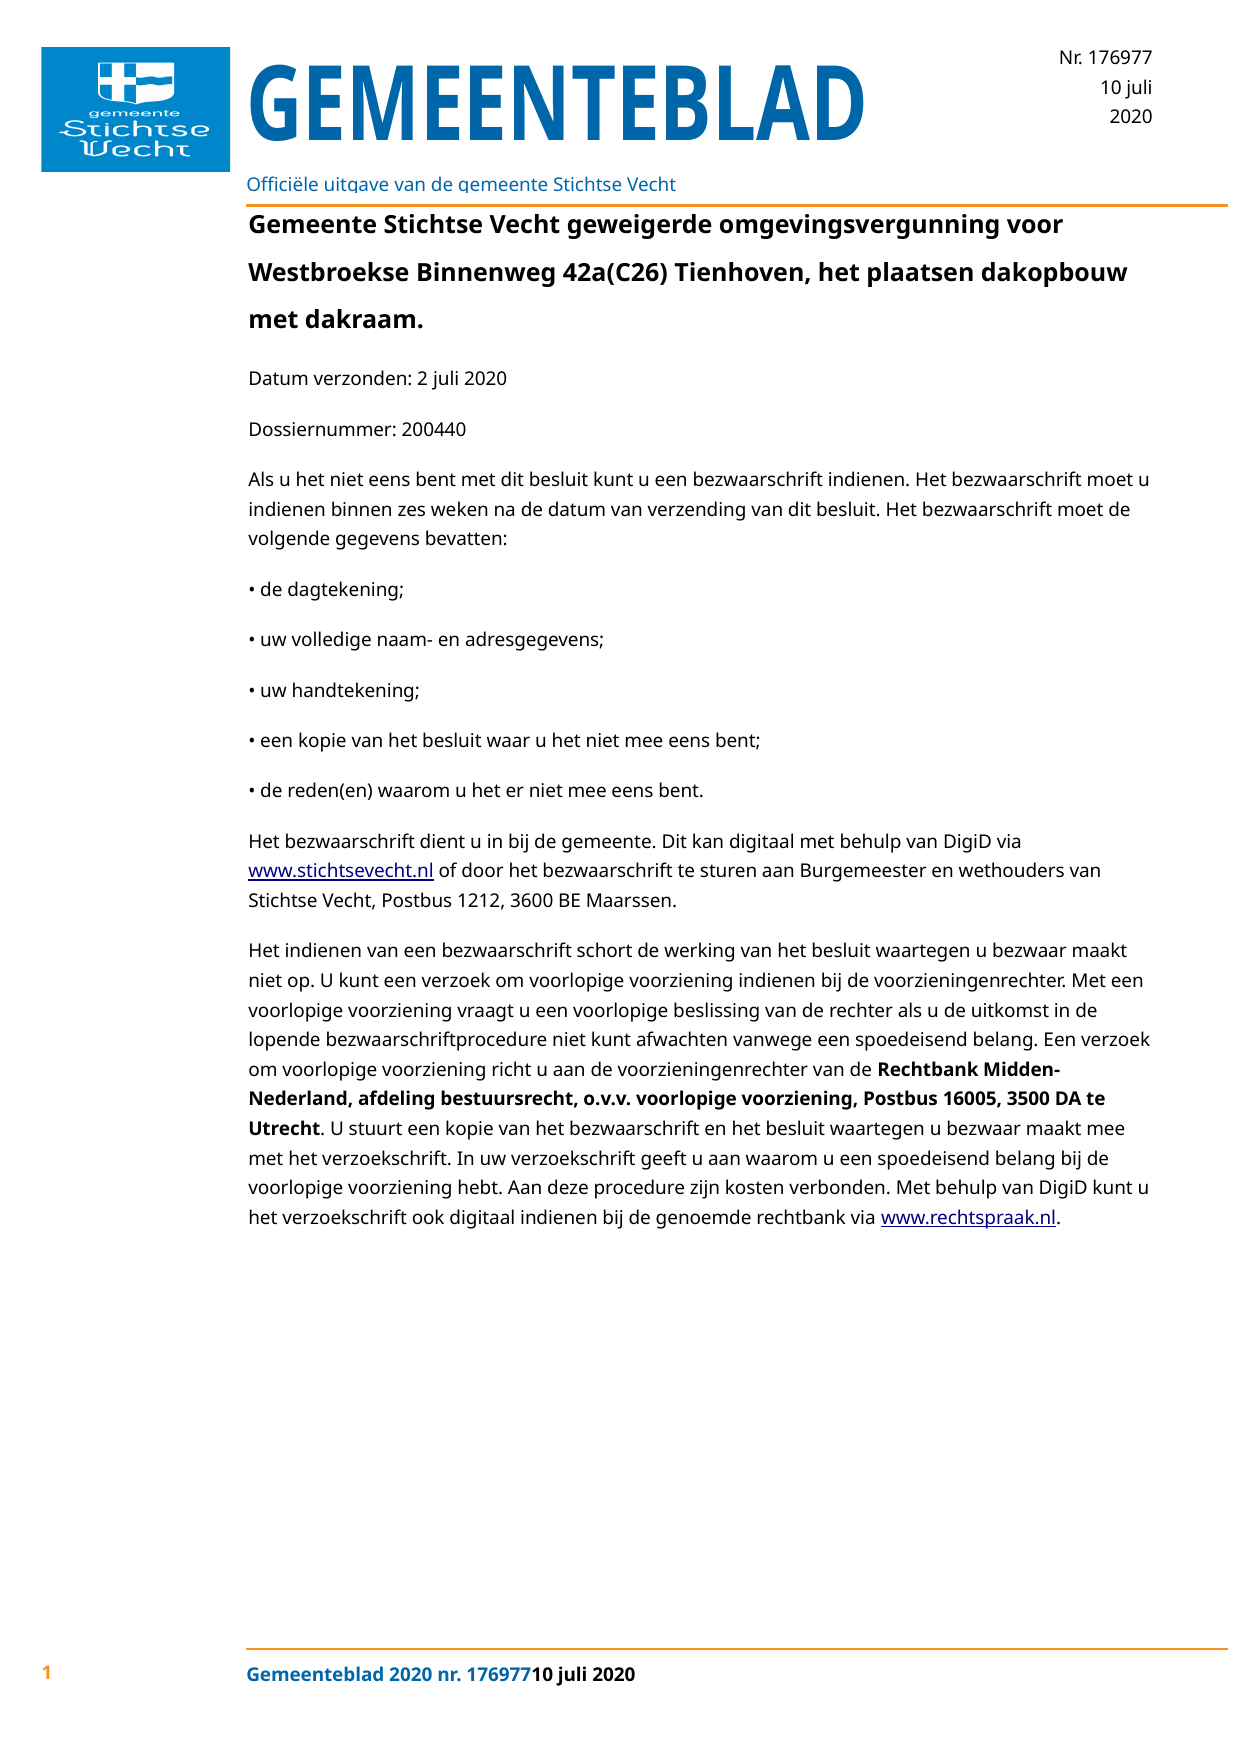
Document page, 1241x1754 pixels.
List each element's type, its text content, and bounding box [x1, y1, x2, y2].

text • een kopie van het besluit waar u het niet mee eens bent; [248, 727, 1152, 753]
text Het bezwaarschrift dient u in bij de gemeente. Dit kan digitaal met behulp van DigiD via www.stichtsevecht.nl of door het bezwaarschrift te sturen aan Burgemeester en wethouders van Stichtse Vecht, Postbus 1212, 3600 BE Maarssen. [248, 828, 1152, 913]
text Gemeente Stichtse Vecht geweigerde omgevingsvergunning voor Westbroekse Binnenweg 42a(C26) Tienhoven, het plaatsen dakopbouw met dakraam. [248, 207, 1152, 336]
picture [99, 63, 135, 101]
text • uw handtekening; [248, 677, 1152, 702]
text • uw volledige naam- en adresgegevens; [248, 626, 1152, 652]
text Het indienen van een bezwaarschrift schort de werking van het besluit waartegen u bezwaar maakt niet op. U kunt een verzoek om voorlopige voorziening indienen bij de voorzieningenrechter. Met een voorlopige voorziening vraagt u een voorlopige beslissing van de rechter als u de uitkomst in de lopende bezwaarschriftprocedure niet kunt afwachten vanwege een spoedeisend belang. Een verzoek om voorlopige voorziening richt u aan de voorzieningenrechter van de Rechtbank Midden-Nederland, afdeling bestuursrecht, o.v.v. voorlopige voorziening, Postbus 16005, 3500 DA te Utrecht. U stuurt een kopie van het bezwaarschrift en het besluit waartegen u bezwaar maakt mee met het verzoekschrift. In uw verzoekschrift geeft u aan waarom u een spoedeisend belang bij de voorlopige voorziening hebt. Aan deze procedure zijn kosten verbonden. Met behulp van DigiD kunt u het verzoekschrift ook digitaal indienen bij de genoemde rechtbank via www.rechtspraak.nl. [248, 938, 1152, 1229]
text Dossiernummer: 200440 [248, 416, 1152, 442]
text • de reden(en) waarom u het er niet mee eens bent. [248, 778, 1152, 803]
text Datum verzonden: 2 juli 2020 [248, 366, 1152, 391]
text • de dagtekening; [248, 576, 1152, 602]
text Als u het niet eens bent met dit besluit kunt u een bezwaarschrift indienen. Het bezwaarschrift moet u indienen binnen zes weken na de datum van verzending van dit besluit. Het bezwaarschrift moet de volgende gegevens bevatten: [248, 466, 1152, 551]
picture [137, 63, 174, 103]
